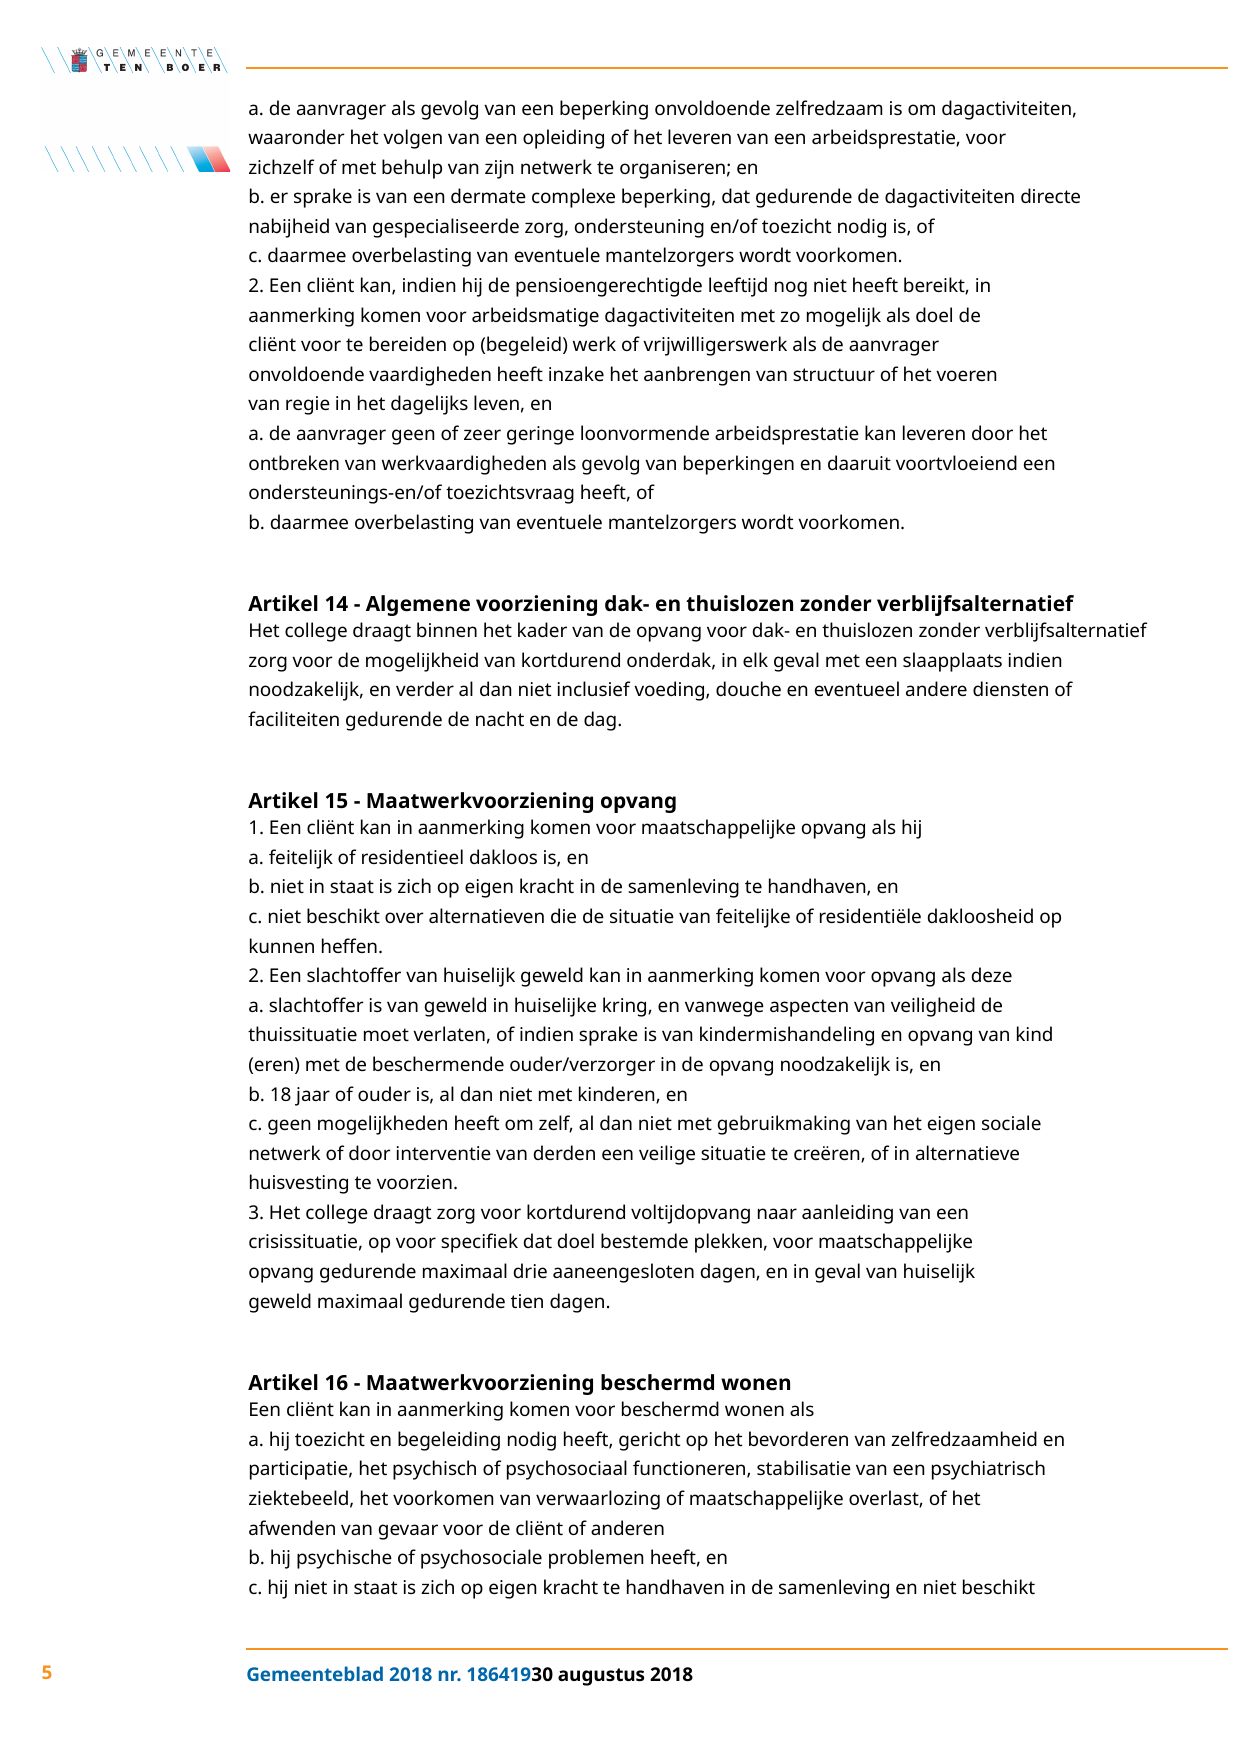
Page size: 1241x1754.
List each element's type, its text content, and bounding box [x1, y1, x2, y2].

text Artikel 16 - Maatwerkvoorziening beschermd wonen [248, 1368, 1152, 1396]
text b. er sprake is van een dermate complexe beperking, dat gedurende de dagactiviteiten directe [248, 183, 1152, 209]
text a. hij toezicht en begeleiding nodig heeft, gericht op het bevorderen van zelfredzaamheid en [248, 1426, 1152, 1452]
text Een cliënt kan in aanmerking komen voor beschermd wonen als [248, 1396, 1152, 1422]
picture [41, 47, 231, 172]
text c. hij niet in staat is zich op eigen kracht te handhaven in de samenleving en niet beschikt [248, 1574, 1152, 1599]
text b. 18 jaar of ouder is, al dan niet met kinderen, en [248, 1081, 1152, 1107]
text a. de aanvrager als gevolg van een beperking onvoldoende zelfredzaam is om dagactiviteiten, [248, 95, 1152, 121]
text zichzelf of met behulp van zijn netwerk te organiseren; en [248, 154, 1152, 180]
text huisvesting te voorzien. [248, 1169, 1152, 1195]
text b. niet in staat is zich op eigen kracht in de samenleving te handhaven, en [248, 874, 1152, 899]
text ondersteunings-en/of toezichtsvraag heeft, of [248, 479, 1152, 505]
text a. de aanvrager geen of zeer geringe loonvormende arbeidsprestatie kan leveren door het [248, 420, 1152, 446]
text participatie, het psychisch of psychosociaal functioneren, stabilisatie van een psychiatrisch [248, 1456, 1152, 1481]
text c. daarmee overbelasting van eventuele mantelzorgers wordt voorkomen. [248, 243, 1152, 268]
text Het college draagt binnen het kader van de opvang voor dak- en thuislozen zonder verblijfsalternatief zorg voor de mogelijkheid van kortdurend onderdak, in elk geval met een slaapplaats indien noodzakelijk, en verder al dan niet inclusief voeding, douche en eventueel andere diensten of faciliteiten gedurende de nacht en de dag. [248, 617, 1152, 732]
text c. niet beschikt over alternatieven die de situatie van feitelijke of residentiële dakloosheid op [248, 903, 1152, 929]
text thuissituatie moet verlaten, of indien sprake is van kindermishandeling en opvang van kind [248, 1022, 1152, 1047]
text b. daarmee overbelasting van eventuele mantelzorgers wordt voorkomen. [248, 509, 1152, 535]
text nabijheid van gespecialiseerde zorg, ondersteuning en/of toezicht nodig is, of [248, 213, 1152, 239]
text 1. Een cliënt kan in aanmerking komen voor maatschappelijke opvang als hij [248, 814, 1152, 840]
text aanmerking komen voor arbeidsmatige dagactiviteiten met zo mogelijk als doel de [248, 302, 1152, 328]
text kunnen heffen. [248, 933, 1152, 959]
text van regie in het dagelijks leven, en [248, 391, 1152, 416]
text a. slachtoffer is van geweld in huiselijke kring, en vanwege aspecten van veiligheid de [248, 992, 1152, 1018]
text (eren) met de beschermende ouder/verzorger in de opvang noodzakelijk is, en [248, 1051, 1152, 1077]
text Artikel 15 - Maatwerkvoorziening opvang [248, 786, 1152, 814]
text opvang gedurende maximaal drie aaneengesloten dagen, en in geval van huiselijk [248, 1258, 1152, 1284]
text cliënt voor te bereiden op (begeleid) werk of vrijwilligerswerk als de aanvrager [248, 331, 1152, 357]
text c. geen mogelijkheden heeft om zelf, al dan niet met gebruikmaking van het eigen sociale [248, 1110, 1152, 1136]
text Artikel 14 - Algemene voorziening dak- en thuislozen zonder verblijfsalternatief [248, 589, 1152, 617]
text 3. Het college draagt zorg voor kortdurend voltijdopvang naar aanleiding van een [248, 1199, 1152, 1225]
text geweld maximaal gedurende tien dagen. [248, 1288, 1152, 1314]
text ontbreken van werkvaardigheden als gevolg van beperkingen en daaruit voortvloeiend een [248, 450, 1152, 476]
text b. hij psychische of psychosociale problemen heeft, en [248, 1544, 1152, 1570]
text netwerk of door interventie van derden een veilige situatie te creëren, of in alternatieve [248, 1140, 1152, 1166]
text a. feitelijk of residentieel dakloos is, en [248, 844, 1152, 870]
text onvoldoende vaardigheden heeft inzake het aanbrengen van structuur of het voeren [248, 361, 1152, 387]
text afwenden van gevaar voor de cliënt of anderen [248, 1515, 1152, 1540]
text ziektebeeld, het voorkomen van verwaarlozing of maatschappelijke overlast, of het [248, 1485, 1152, 1511]
text crisissituatie, op voor specifiek dat doel bestemde plekken, voor maatschappelijke [248, 1229, 1152, 1254]
text 2. Een slachtoffer van huiselijk geweld kan in aanmerking komen voor opvang als deze [248, 962, 1152, 988]
text waaronder het volgen van een opleiding of het leveren van een arbeidsprestatie, voor [248, 124, 1152, 150]
text 2. Een cliënt kan, indien hij de pensioengerechtigde leeftijd nog niet heeft bereikt, in [248, 272, 1152, 298]
